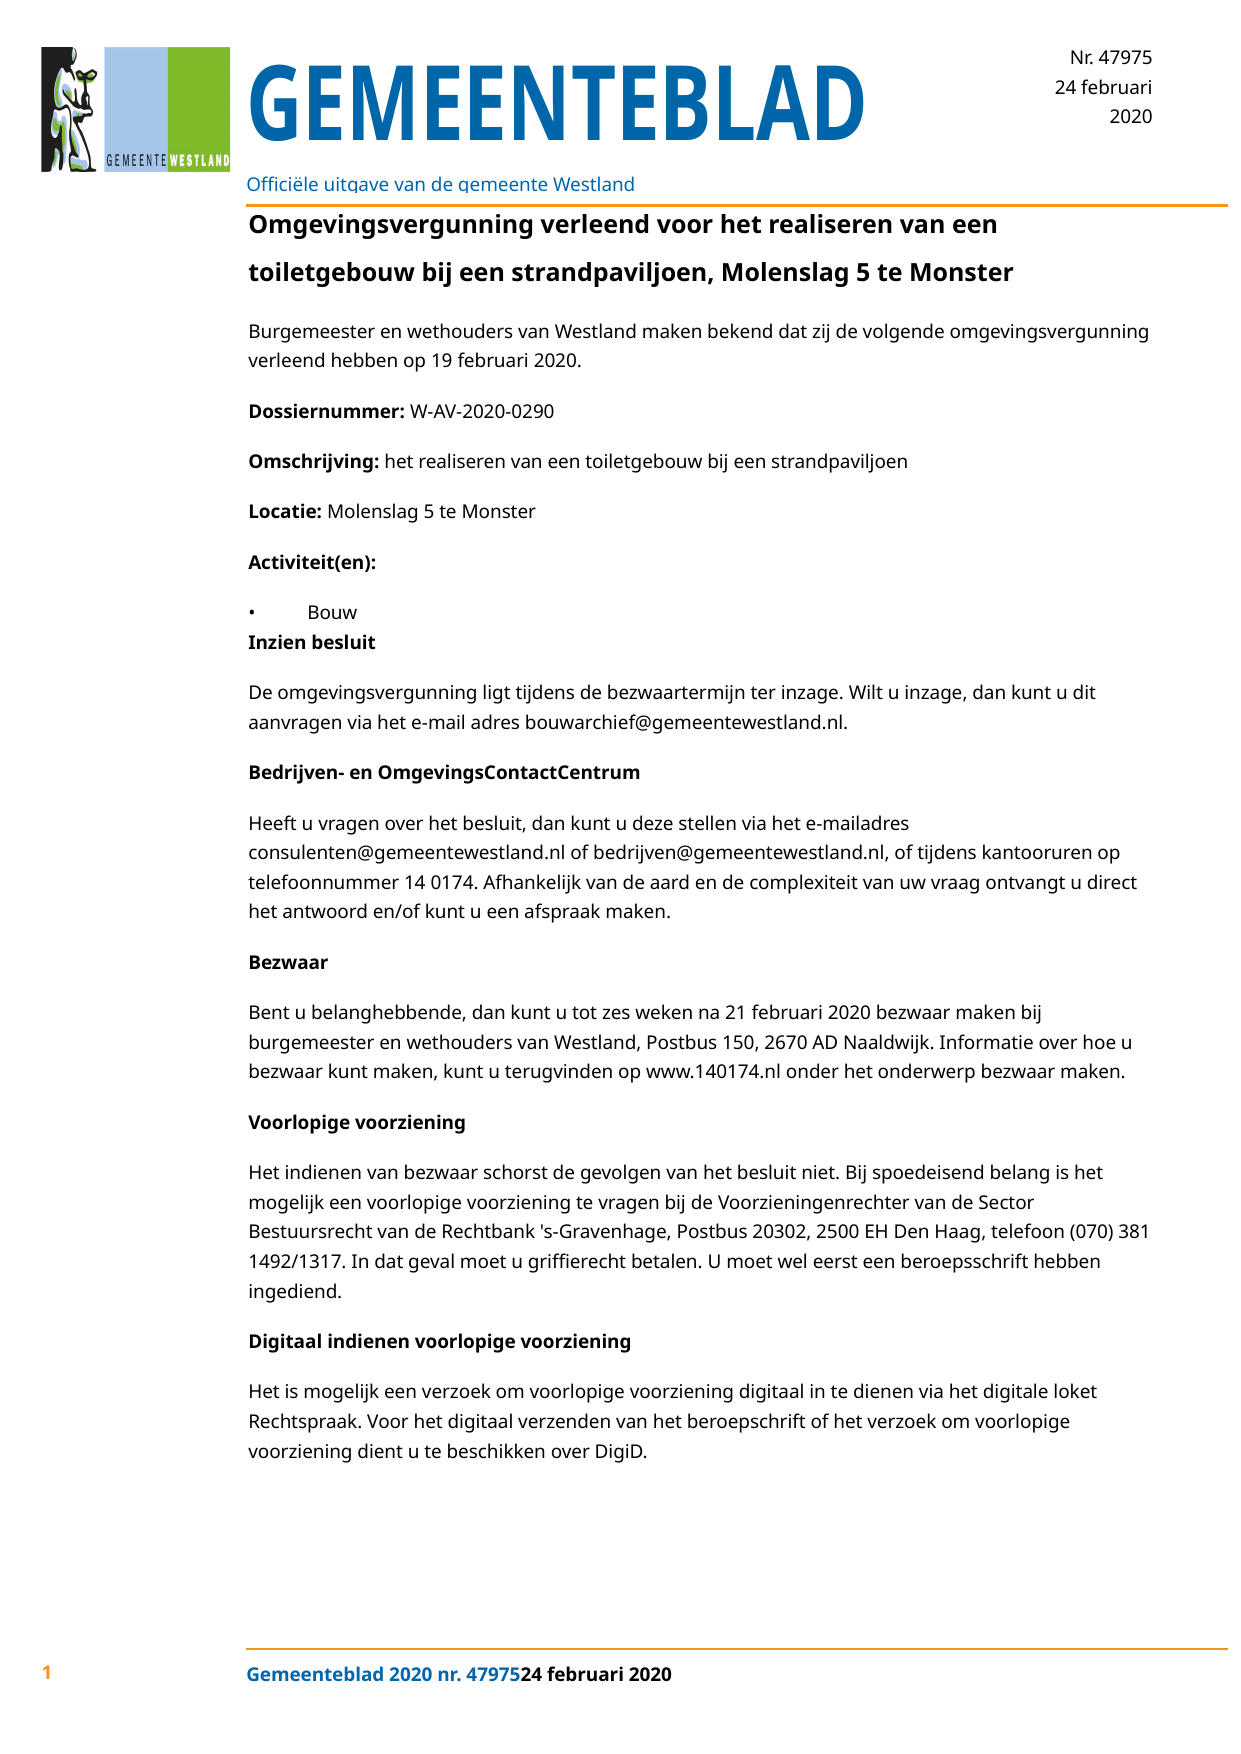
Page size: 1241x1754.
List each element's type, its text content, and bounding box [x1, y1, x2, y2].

text Dossiernummer: W-AV-2020-0290 [248, 398, 1152, 424]
text Het is mogelijk een verzoek om voorlopige voorziening digitaal in te dienen via het digitale loket Rechtspraak. Voor het digitaal verzenden van het beroepschrift of het verzoek om voorlopige voorziening dient u te beschikken over DigiD. [248, 1379, 1152, 1464]
picture [41, 47, 231, 172]
text Heeft u vragen over het besluit, dan kunt u deze stellen via het e-mailadres consulenten@gemeentewestland.nl of bedrijven@gemeentewestland.nl, of tijdens kantooruren op telefoonnummer 14 0174. Afhankelijk van de aard en de complexiteit van uw vraag ontvangt u direct het antwoord en/of kunt u een afspraak maken. [248, 810, 1152, 924]
text Voorlopige voorziening [248, 1109, 1152, 1135]
text Activiteit(en): [248, 549, 1152, 575]
text Omschrijving: het realiseren van een toiletgebouw bij een strandpaviljoen [248, 448, 1152, 474]
text Burgemeester en wethouders van Westland maken bekend dat zij de volgende omgevingsvergunning verleend hebben op 19 februari 2020. [248, 318, 1152, 373]
text Locatie: Molenslag 5 te Monster [248, 499, 1152, 524]
text Digitaal indienen voorlopige voorziening [248, 1328, 1152, 1354]
list Bouw [248, 599, 1152, 625]
text Inzien besluit [248, 629, 1152, 655]
text De omgevingsvergunning ligt tijdens de bezwaartermijn ter inzage. Wilt u inzage, dan kunt u dit aanvragen via het e-mail adres bouwarchief@gemeentewestland.nl. [248, 679, 1152, 735]
text Bedrijven- en OmgevingsContactCentrum [248, 759, 1152, 785]
text Het indienen van bezwaar schorst de gevolgen van het besluit niet. Bij spoedeisend belang is het mogelijk een voorlopige voorziening te vragen bij de Voorzieningenrechter van de Sector Bestuursrecht van de Rechtbank 's-Gravenhage, Postbus 20302, 2500 EH Den Haag, telefoon (070) 381 1492/1317. In dat geval moet u griffierecht betalen. U moet wel eerst een beroepsschrift hebben ingediend. [248, 1159, 1152, 1304]
text Bent u belanghebbende, dan kunt u tot zes weken na 21 februari 2020 bezwaar maken bij burgemeester en wethouders van Westland, Postbus 150, 2670 AD Naaldwijk. Informatie over hoe u bezwaar kunt maken, kunt u terugvinden op www.140174.nl onder het onderwerp bezwaar maken. [248, 999, 1152, 1084]
text Bezwaar [248, 949, 1152, 975]
text Omgevingsvergunning verleend voor het realiseren van een toiletgebouw bij een strandpaviljoen, Molenslag 5 te Monster [248, 207, 1152, 288]
